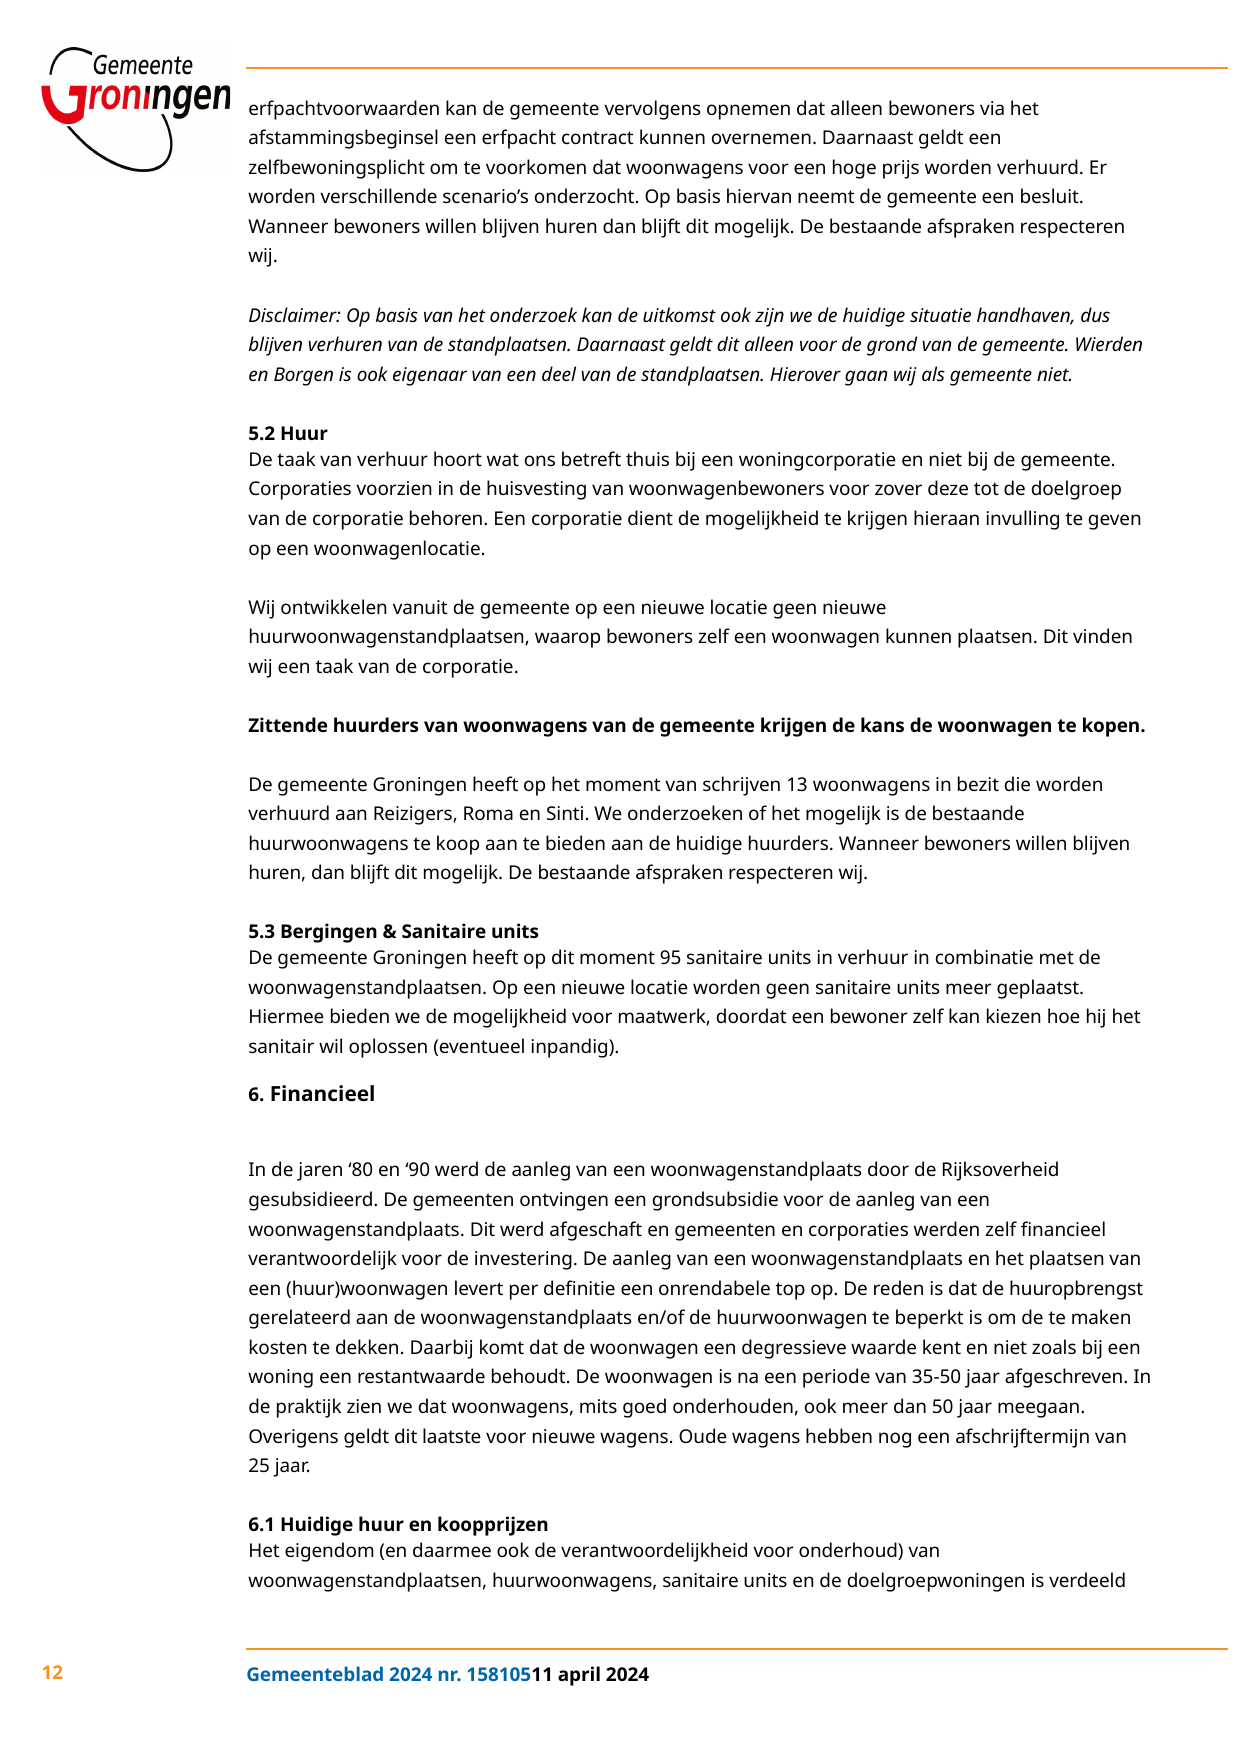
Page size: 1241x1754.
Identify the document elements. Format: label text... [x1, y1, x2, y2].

text De taak van verhuur hoort wat ons betreft thuis bij een woningcorporatie en niet bij de gemeente. Corporaties voorzien in de huisvesting van woonwagenbewoners voor zover deze tot de doelgroep van de corporatie behoren. Een corporatie dient de mogelijkheid te krijgen hieraan invulling te geven op een woonwagenlocatie. [248, 446, 1152, 560]
text 6.1 Huidige huur en koopprijzen [248, 1512, 1152, 1537]
text De gemeente Groningen heeft op dit moment 95 sanitaire units in verhuur in combinatie met de woonwagenstandplaatsen. Op een nieuwe locatie worden geen sanitaire units meer geplaatst. Hiermee bieden we de mogelijkheid voor maatwerk, doordat een bewoner zelf kan kiezen hoe hij het sanitair wil oplossen (eventueel inpandig). [248, 944, 1152, 1059]
table_header Zittende huurders van woonwagens van de gemeente krijgen de kans de woonwagen te kopen. [248, 712, 1152, 738]
text 6. Financieel [248, 1079, 1152, 1107]
text In de jaren ‘80 en ‘90 werd de aanleg van een woonwagenstandplaats door de Rijksoverheid gesubsidieerd. De gemeenten ontvingen een grondsubsidie voor de aanleg van een woonwagenstandplaats. Dit werd afgeschaft en gemeenten en corporaties werden zelf financieel verantwoordelijk voor de investering. De aanleg van een woonwagenstandplaats en het plaatsen van een (huur)woonwagen levert per definitie een onrendabele top op. De reden is dat de huuropbrengst gerelateerd aan de woonwagenstandplaats en/of de huurwoonwagen te beperkt is om de te maken kosten te dekken. Daarbij komt dat de woonwagen een degressieve waarde kent en niet zoals bij een woning een restantwaarde behoudt. De woonwagen is na een periode van 35-50 jaar afgeschreven. In de praktijk zien we dat woonwagens, mits goed onderhouden, ook meer dan 50 jaar meegaan. Overigens geldt dit laatste voor nieuwe wagens. Oude wagens hebben nog een afschrijftermijn van 25 jaar. [248, 1157, 1152, 1478]
text De gemeente Groningen heeft op het moment van schrijven 13 woonwagens in bezit die worden verhuurd aan Reizigers, Roma en Sinti. We onderzoeken of het mogelijk is de bestaande huurwoonwagens te koop aan te bieden aan de huidige huurders. Wanneer bewoners willen blijven huren, dan blijft dit mogelijk. De bestaande afspraken respecteren wij. [248, 771, 1152, 885]
picture [41, 47, 231, 172]
text Het eigendom (en daarmee ook de verantwoordelijkheid voor onderhoud) van woonwagenstandplaatsen, huurwoonwagens, sanitaire units en de doelgroepwoningen is verdeeld [248, 1537, 1152, 1593]
text 5.2 Huur [248, 420, 1152, 446]
text Wij ontwikkelen vanuit de gemeente op een nieuwe locatie geen nieuwe huurwoonwagenstandplaatsen, waarop bewoners zelf een woonwagen kunnen plaatsen. Dit vinden wij een taak van de corporatie. [248, 594, 1152, 679]
text 5.3 Bergingen & Sanitaire units [248, 919, 1152, 944]
text erfpachtvoorwaarden kan de gemeente vervolgens opnemen dat alleen bewoners via het afstammingsbeginsel een erfpacht contract kunnen overnemen. Daarnaast geldt een zelfbewoningsplicht om te voorkomen dat woonwagens voor een hoge prijs worden verhuurd. Er worden verschillende scenario’s onderzocht. Op basis hiervan neemt de gemeente een besluit. Wanneer bewoners willen blijven huren dan blijft dit mogelijk. De bestaande afspraken respecteren wij. [248, 95, 1152, 268]
text Disclaimer: Op basis van het onderzoek kan de uitkomst ook zijn we de huidige situatie handhaven, dus blijven verhuren van de standplaatsen. Daarnaast geldt dit alleen voor de grond van de gemeente. Wierden en Borgen is ook eigenaar van een deel van de standplaatsen. Hierover gaan wij als gemeente niet. [248, 302, 1152, 387]
